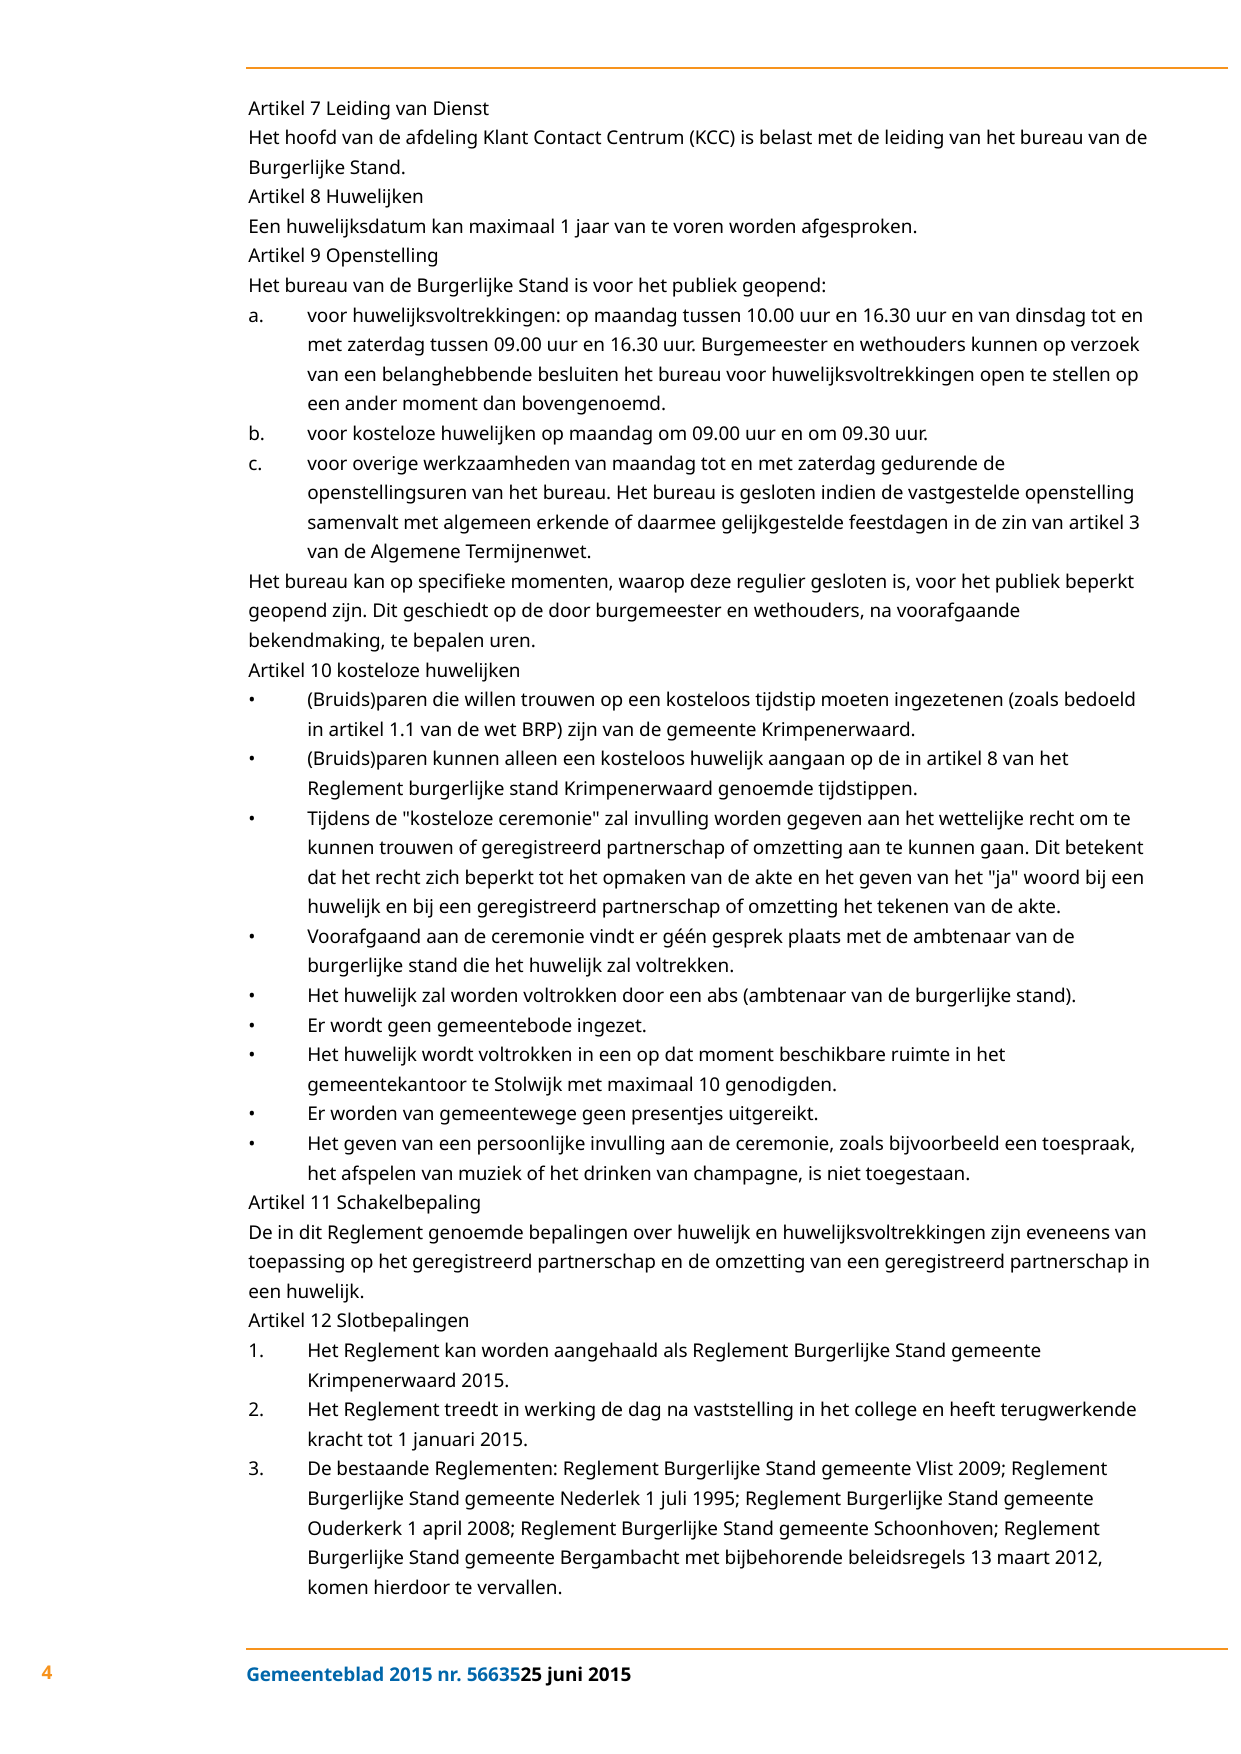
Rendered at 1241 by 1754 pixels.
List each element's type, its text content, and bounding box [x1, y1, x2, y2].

text Het hoofd van de afdeling Klant Contact Centrum (KCC) is belast met de leiding van het bureau van de Burgerlijke Stand. [248, 124, 1152, 180]
text Het bureau van de Burgerlijke Stand is voor het publiek geopend: [248, 272, 1152, 298]
text De in dit Reglement genoemde bepalingen over huwelijk en huwelijksvoltrekkingen zijn eveneens van toepassing op het geregistreerd partnerschap en de omzetting van een geregistreerd partnerschap in een huwelijk. [248, 1219, 1152, 1304]
text Artikel 12 Slotbepalingen [248, 1308, 1152, 1333]
text Het bureau kan op specifieke momenten, waarop deze regulier gesloten is, voor het publiek beperkt geopend zijn. Dit geschiedt op de door burgemeester en wethouders, na voorafgaande bekendmaking, te bepalen uren. [248, 568, 1152, 653]
list Het huwelijk wordt voltrokken in een op dat moment beschikbare ruimte in het gemeentekantoor te Stolwijk met maximaal 10 genodigden. [248, 1041, 1152, 1097]
list Het Reglement kan worden aangehaald als Reglement Burgerlijke Stand gemeente Krimpenerwaard 2015. [248, 1337, 1152, 1393]
text Artikel 7 Leiding van Dienst [248, 95, 1152, 121]
list voor overige werkzaamheden van maandag tot en met zaterdag gedurende de openstellingsuren van het bureau. Het bureau is gesloten indien de vastgestelde openstelling samenvalt met algemeen erkende of daarmee gelijkgestelde feestdagen in de zin van artikel 3 van de Algemene Termijnenwet. [248, 450, 1152, 564]
list Er wordt geen gemeentebode ingezet. [248, 1012, 1152, 1038]
list Voorafgaand aan de ceremonie vindt er géén gesprek plaats met de ambtenaar van de burgerlijke stand die het huwelijk zal voltrekken. [248, 923, 1152, 978]
picture [41, 47, 231, 172]
list Het huwelijk zal worden voltrokken door een abs (ambtenaar van de burgerlijke stand). [248, 982, 1152, 1008]
list Het Reglement treedt in werking de dag na vaststelling in het college en heeft terugwerkende kracht tot 1 januari 2015. [248, 1396, 1152, 1452]
list voor huwelijksvoltrekkingen: op maandag tussen 10.00 uur en 16.30 uur en van dinsdag tot en met zaterdag tussen 09.00 uur en 16.30 uur. Burgemeester en wethouders kunnen op verzoek van een belanghebbende besluiten het bureau voor huwelijksvoltrekkingen open te stellen op een ander moment dan bovengenoemd. [248, 302, 1152, 416]
text Artikel 8 Huwelijken [248, 183, 1152, 209]
list Het geven van een persoonlijke invulling aan de ceremonie, zoals bijvoorbeeld een toespraak, het afspelen van muziek of het drinken van champagne, is niet toegestaan. [248, 1130, 1152, 1186]
list Tijdens de "kosteloze ceremonie" zal invulling worden gegeven aan het wettelijke recht om te kunnen trouwen of geregistreerd partnerschap of omzetting aan te kunnen gaan. Dit betekent dat het recht zich beperkt tot het opmaken van de akte en het geven van het "ja" woord bij een huwelijk en bij een geregistreerd partnerschap of omzetting het tekenen van de akte. [248, 805, 1152, 919]
list De bestaande Reglementen: Reglement Burgerlijke Stand gemeente Vlist 2009; Reglement Burgerlijke Stand gemeente Nederlek 1 juli 1995; Reglement Burgerlijke Stand gemeente Ouderkerk 1 april 2008; Reglement Burgerlijke Stand gemeente Schoonhoven; Reglement Burgerlijke Stand gemeente Bergambacht met bijbehorende beleidsregels 13 maart 2012, komen hierdoor te vervallen. [248, 1456, 1152, 1600]
text Artikel 9 Openstelling [248, 243, 1152, 268]
text Een huwelijksdatum kan maximaal 1 jaar van te voren worden afgesproken. [248, 213, 1152, 239]
list voor kosteloze huwelijken op maandag om 09.00 uur en om 09.30 uur. [248, 420, 1152, 446]
list (Bruids)paren kunnen alleen een kosteloos huwelijk aangaan op de in artikel 8 van het Reglement burgerlijke stand Krimpenerwaard genoemde tijdstippen. [248, 746, 1152, 801]
list Er worden van gemeentewege geen presentjes uitgereikt. [248, 1101, 1152, 1126]
text Artikel 10 kosteloze huwelijken [248, 657, 1152, 683]
list (Bruids)paren die willen trouwen op een kosteloos tijdstip moeten ingezetenen (zoals bedoeld in artikel 1.1 van de wet BRP) zijn van de gemeente Krimpenerwaard. [248, 686, 1152, 742]
text Artikel 11 Schakelbepaling [248, 1189, 1152, 1215]
